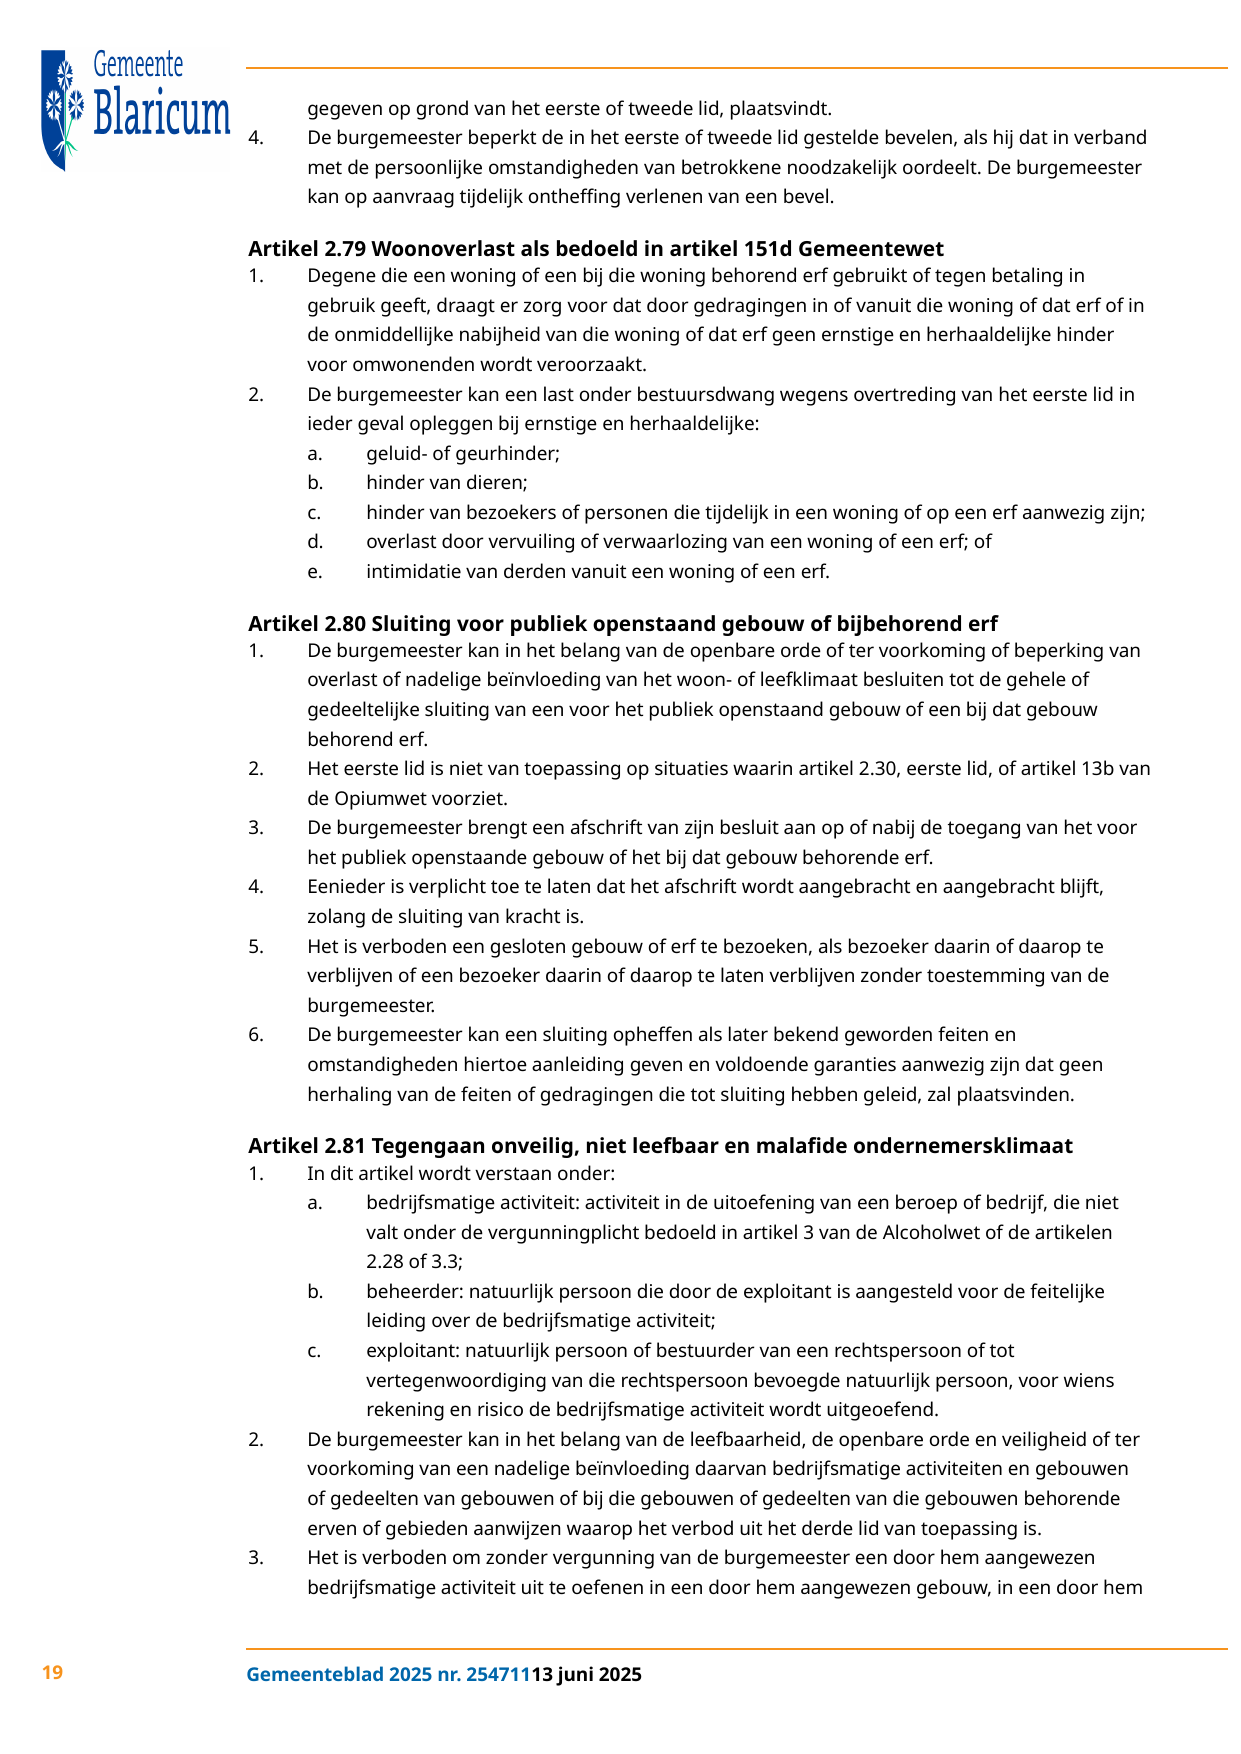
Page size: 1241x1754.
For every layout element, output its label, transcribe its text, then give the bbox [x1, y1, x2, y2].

list De burgemeester brengt een afschrift van zijn besluit aan op of nabij de toegang van het voor het publiek openstaande gebouw of het bij dat gebouw behorende erf. [248, 814, 1152, 870]
list beheerder: natuurlijk persoon die door de exploitant is aangesteld voor de feitelijke leiding over de bedrijfsmatige activiteit; [307, 1278, 1152, 1333]
list De burgemeester kan in het belang van de leefbaarheid, de openbare orde en veiligheid of ter voorkoming van een nadelige beïnvloeding daarvan bedrijfsmatige activiteiten en gebouwen of gedeelten van gebouwen of bij die gebouwen of gedeelten van die gebouwen behorende erven of gebieden aanwijzen waarop het verbod uit het derde lid van toepassing is. [248, 1426, 1152, 1540]
list Degene die een woning of een bij die woning behorend erf gebruikt of tegen betaling in gebruik geeft, draagt er zorg voor dat door gedragingen in of vanuit die woning of dat erf of in de onmiddellijke nabijheid van die woning of dat erf geen ernstige en herhaaldelijke hinder voor omwonenden wordt veroorzaakt. [248, 262, 1152, 377]
picture [41, 47, 231, 172]
list intimidatie van derden vanuit een woning of een erf. [307, 558, 1152, 584]
text Artikel 2.79 Woonoverlast als bedoeld in artikel 151d Gemeentewet [248, 234, 1152, 262]
list overlast door vervuiling of verwaarlozing van een woning of een erf; of [307, 529, 1152, 554]
list De burgemeester kan een last onder bestuursdwang wegens overtreding van het eerste lid in ieder geval opleggen bij ernstige en herhaaldelijke: [248, 381, 1152, 436]
list De burgemeester kan in het belang van de openbare orde of ter voorkoming of beperking van overlast of nadelige beïnvloeding van het woon- of leefklimaat besluiten tot de gehele of gedeeltelijke sluiting van een voor het publiek openstaand gebouw of een bij dat gebouw behorend erf. [248, 637, 1152, 752]
list bedrijfsmatige activiteit: activiteit in de uitoefening van een beroep of bedrijf, die niet valt onder de vergunningplicht bedoeld in artikel 3 van de Alcoholwet of de artikelen 2.28 of 3.3; [307, 1189, 1152, 1274]
list geluid- of geurhinder; [307, 440, 1152, 466]
list Eenieder is verplicht toe te laten dat het afschrift wordt aangebracht en aangebracht blijft, zolang de sluiting van kracht is. [248, 874, 1152, 929]
list hinder van bezoekers of personen die tijdelijk in een woning of op een erf aanwezig zijn; [307, 499, 1152, 525]
list hinder van dieren; [307, 469, 1152, 495]
list Het is verboden om zonder vergunning van de burgemeester een door hem aangewezen bedrijfsmatige activiteit uit te oefenen in een door hem aangewezen gebouw, in een door hem [248, 1544, 1152, 1599]
list exploitant: natuurlijk persoon of bestuurder van een rechtspersoon of tot vertegenwoordiging van die rechtspersoon bevoegde natuurlijk persoon, voor wiens rekening en risico de bedrijfsmatige activiteit wordt uitgeoefend. [307, 1337, 1152, 1422]
list Het is verboden een gesloten gebouw of erf te bezoeken, als bezoeker daarin of daarop te verblijven of een bezoeker daarin of daarop te laten verblijven zonder toestemming van de burgemeester. [248, 933, 1152, 1018]
list De burgemeester beperkt de in het eerste of tweede lid gestelde bevelen, als hij dat in verband met de persoonlijke omstandigheden van betrokkene noodzakelijk oordeelt. De burgemeester kan op aanvraag tijdelijk ontheffing verlenen van een bevel. [248, 124, 1152, 209]
text Artikel 2.80 Sluiting voor publiek openstaand gebouw of bijbehorend erf [248, 609, 1152, 637]
list gegeven op grond van het eerste of tweede lid, plaatsvindt. [248, 95, 1152, 121]
text Artikel 2.81 Tegengaan onveilig, niet leefbaar en malafide ondernemersklimaat [248, 1131, 1152, 1160]
list De burgemeester kan een sluiting opheffen als later bekend geworden feiten en omstandigheden hiertoe aanleiding geven en voldoende garanties aanwezig zijn dat geen herhaling van de feiten of gedragingen die tot sluiting hebben geleid, zal plaatsvinden. [248, 1022, 1152, 1107]
list In dit artikel wordt verstaan onder: [248, 1160, 1152, 1185]
list Het eerste lid is niet van toepassing op situaties waarin artikel 2.30, eerste lid, of artikel 13b van de Opiumwet voorziet. [248, 755, 1152, 811]
